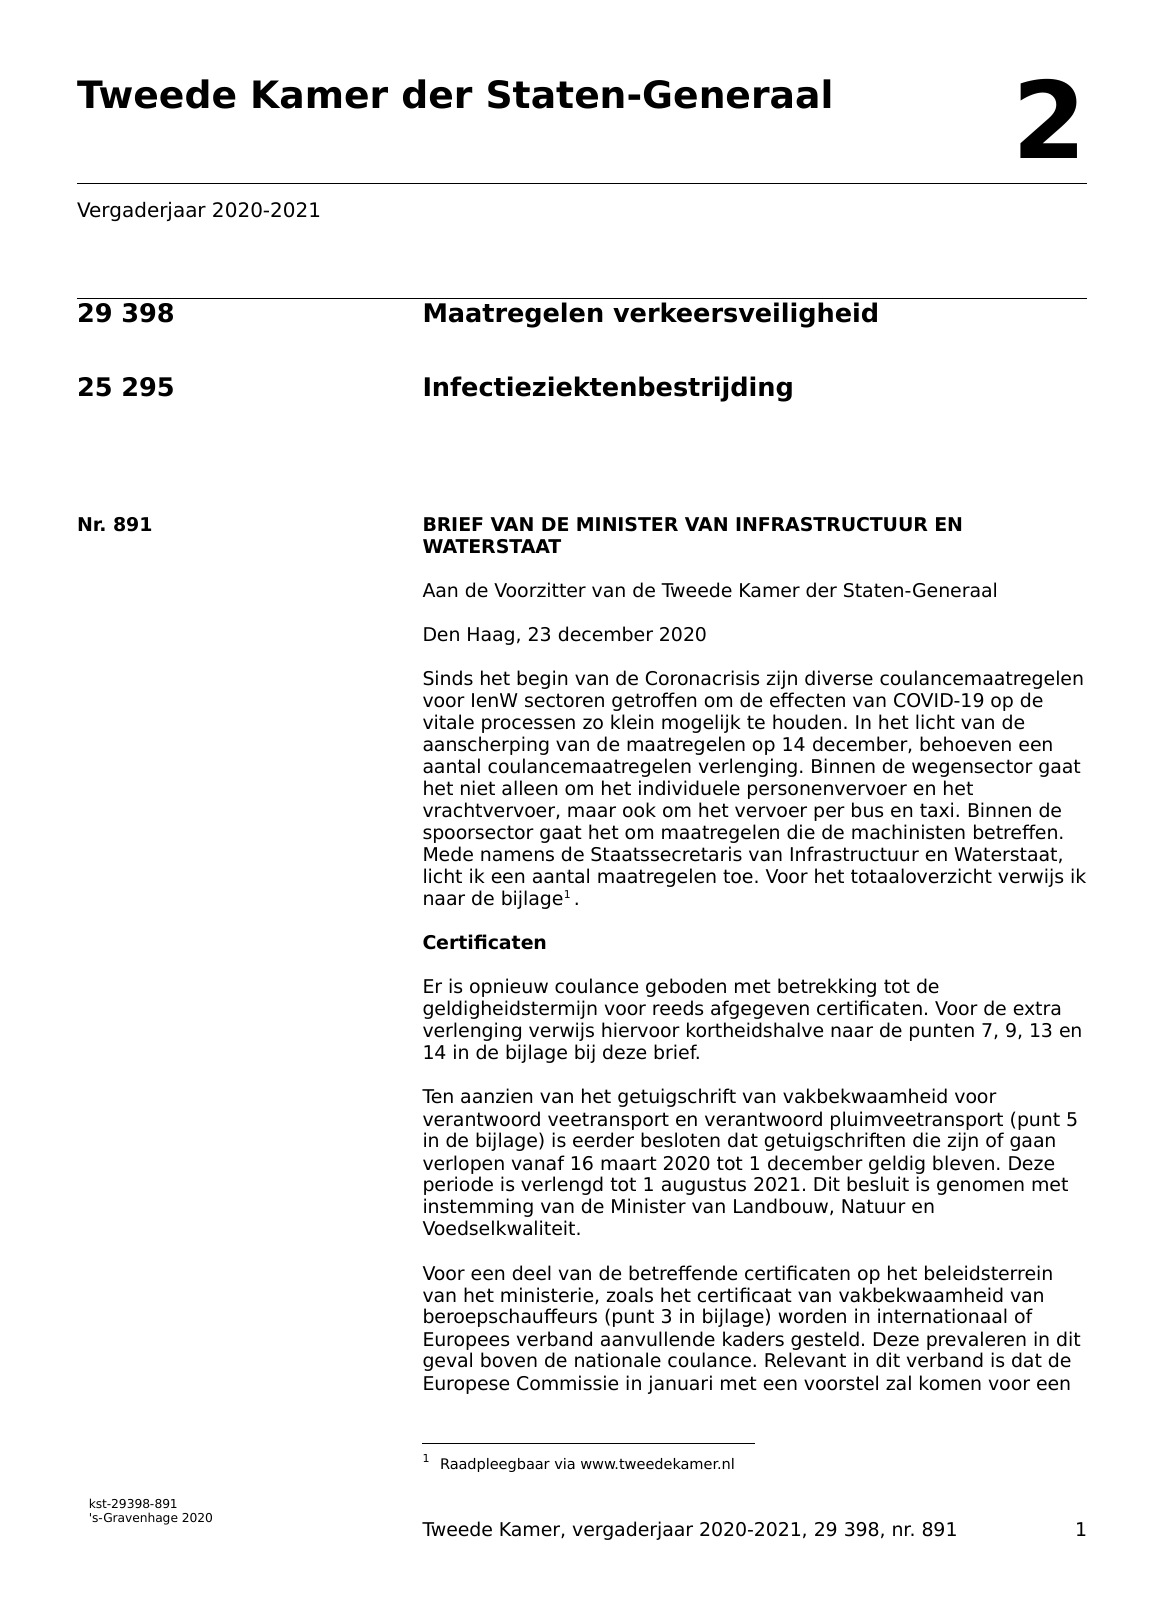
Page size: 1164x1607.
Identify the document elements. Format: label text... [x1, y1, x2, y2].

text Aan de Voorzitter van de Tweede Kamer der Staten-Generaal [422, 580, 1087, 602]
text 's-Gravenhage 2020 [88, 1511, 323, 1525]
text Ten aanzien van het getuigschrift van vakbekwaamheid voor verantwoord veetransport en verantwoord pluimveetransport (punt 5 in de bijlage) is eerder besloten dat getuigschriften die zijn of gaan verlopen vanaf 16 maart 2020 tot 1 december geldig bleven. Deze periode is verlengd tot 1 augustus 2021. Dit besluit is genomen met instemming van de Minister van Landbouw, Natuur en Voedselkwaliteit. [422, 1086, 1087, 1240]
table_header 2 [886, 59, 1087, 183]
text Er is opnieuw coulance geboden met betrekking tot de geldigheidstermijn voor reeds afgegeven certificaten. Voor de extra verlenging verwijs hiervoor kortheidshalve naar de punten 7, 9, 13 en 14 in de bijlage bij deze brief. [422, 976, 1087, 1064]
text Sinds het begin van de Coronacrisis zijn diverse coulancemaatregelen voor IenW sectoren getroffen om de effecten van COVID-19 op de vitale processen zo klein mogelijk te houden. In het licht van de aanscherping van de maatregelen op 14 december, behoeven een aantal coulancemaatregelen verlenging. Binnen de wegensector gaat het niet alleen om het individuele personenvervoer en het vrachtvervoer, maar ook om het vervoer per bus en taxi. Binnen de spoorsector gaat het om maatregelen die de machinisten betreffen. Mede namens de Staatssecretaris van Infrastructuur en Waterstaat, licht ik een aantal maatregelen toe. Voor het totaaloverzicht verwijs ik naar de bijlage. [422, 668, 1087, 910]
table_header Tweede Kamer der Staten-Generaal [77, 59, 886, 183]
subtitle 29 398 Maatregelen verkeersveiligheid [77, 299, 1087, 329]
subtitle Nr. 891 BRIEF VAN DE MINISTER VAN INFRASTRUCTUUR EN WATERSTAAT [77, 514, 1087, 558]
subtitle 25 295 Infectieziektenbestrijding [77, 373, 1087, 403]
text Raadpleegbaar via www.tweedekamer.nl [422, 1452, 1087, 1474]
subtitle Certificaten [422, 932, 1087, 954]
text Voor een deel van de betreffende certificaten op het beleidsterrein van het ministerie, zoals het certificaat van vakbekwaamheid van beroepschauffeurs (punt 3 in bijlage) worden in internationaal of Europees verband aanvullende kaders gesteld. Deze prevaleren in dit geval boven de nationale coulance. Relevant in dit verband is dat de Europese Commissie in januari met een voorstel zal komen voor een [422, 1262, 1087, 1394]
text Den Haag, 23 december 2020 [422, 624, 1087, 646]
text kst-29398-891 [88, 1497, 323, 1511]
table_cell Vergaderjaar 2020-2021 [77, 184, 1087, 298]
